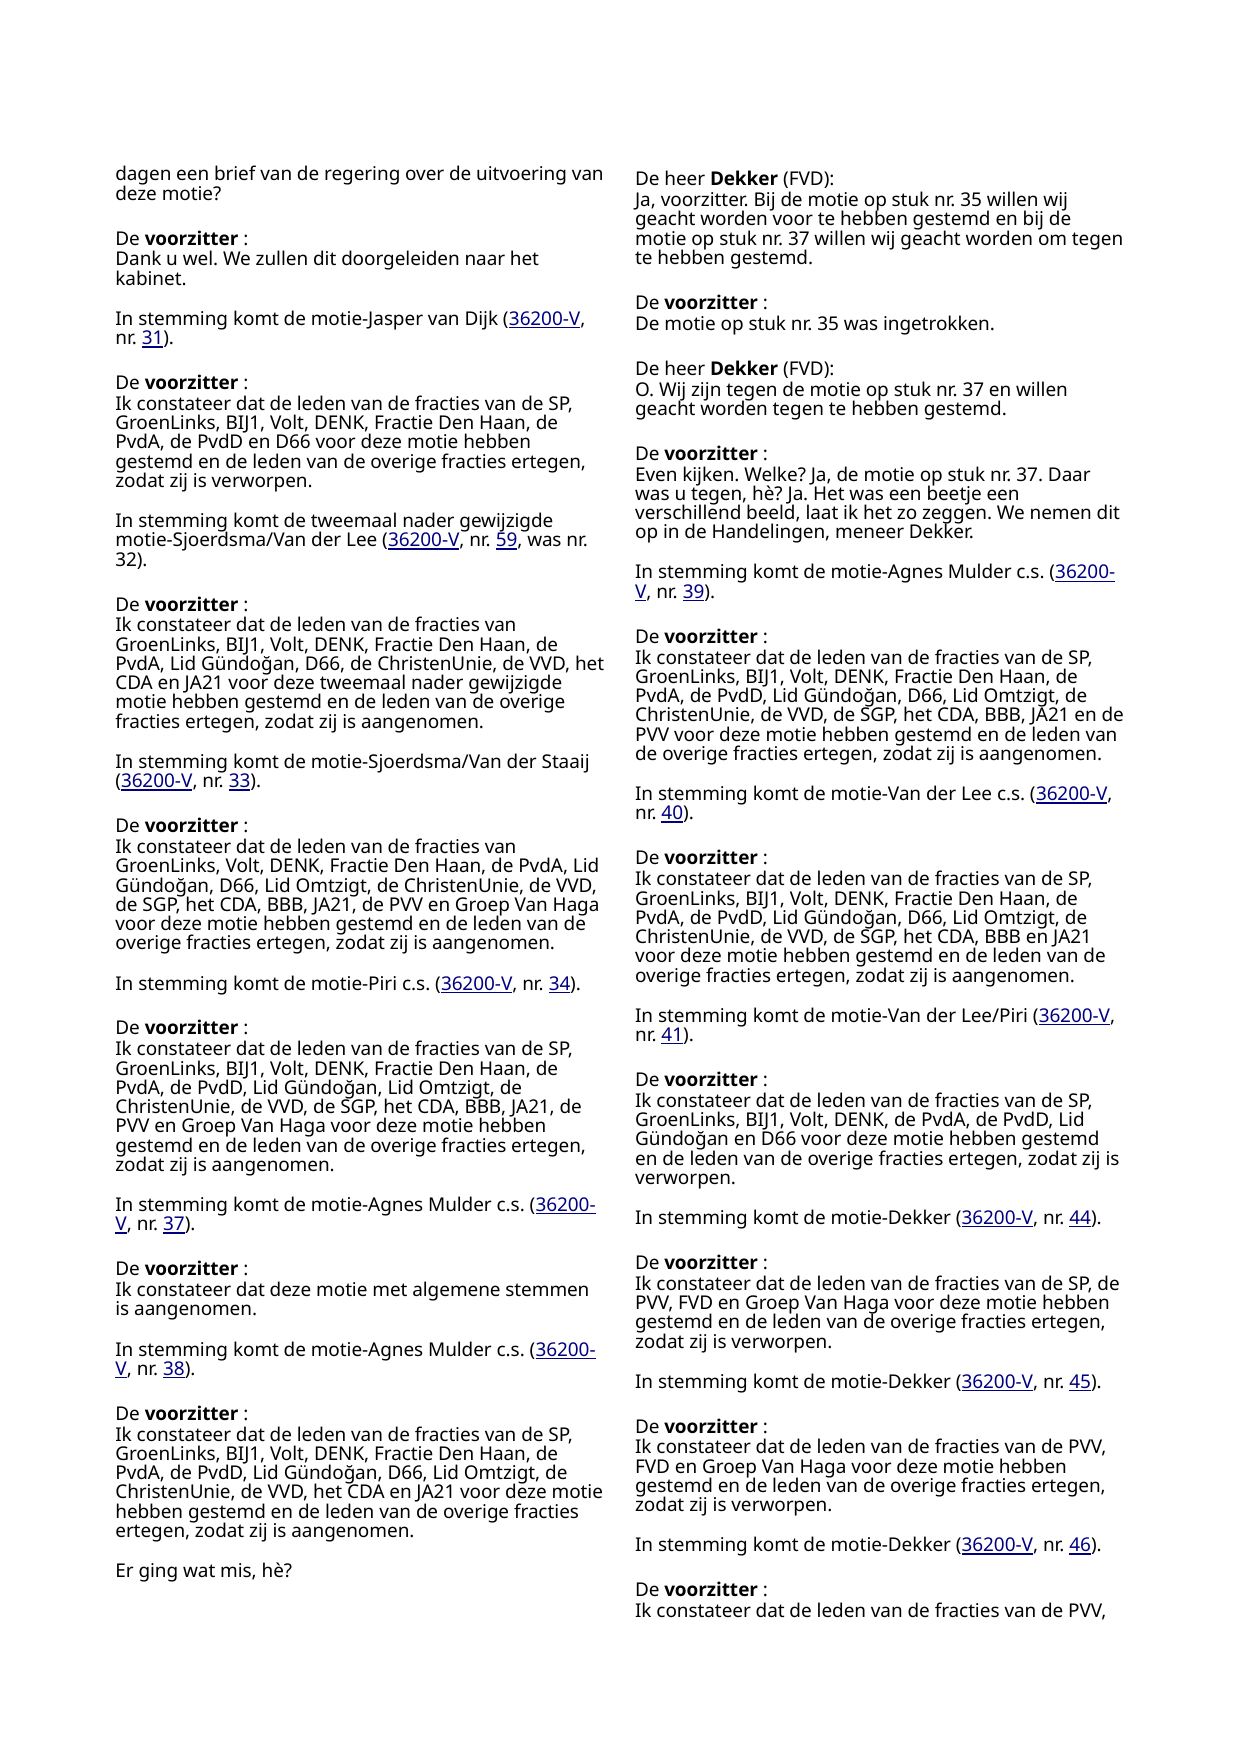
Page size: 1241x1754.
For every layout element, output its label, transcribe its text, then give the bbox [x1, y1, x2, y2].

text Ik constateer dat de leden van de fracties van de SP, GroenLinks, BIJ1, Volt, DENK, Fractie Den Haan, de PvdA, de PvdD, Lid Gündoğan, D66, Lid Omtzigt, de ChristenUnie, de VVD, de SGP, het CDA, BBB, JA21 en de PVV voor deze motie hebben gestemd en de leden van de overige fracties ertegen, zodat zij is aangenomen. [635, 649, 1125, 764]
text De voorzitter : [635, 844, 1125, 870]
text De voorzitter : [635, 440, 1125, 466]
text O. Wij zijn tegen de motie op stuk nr. 37 en willen geacht worden tegen te hebben gestemd. [635, 381, 1125, 419]
text Ik constateer dat de leden van de fracties van GroenLinks, Volt, DENK, Fractie Den Haan, de PvdA, Lid Gündoğan, D66, Lid Omtzigt, de ChristenUnie, de VVD, de SGP, het CDA, BBB, JA21, de PVV en Groep Van Haga voor deze motie hebben gestemd en de leden van de overige fracties ertegen, zodat zij is aangenomen. [115, 838, 605, 954]
text In stemming komt de motie-Van der Lee c.s. (36200-V, nr. 40). [635, 785, 1125, 824]
text In stemming komt de motie-Agnes Mulder c.s. (36200-V, nr. 39). [635, 563, 1125, 602]
text De heer Dekker (FVD): [635, 165, 1125, 191]
text In stemming komt de motie-Van der Lee/Piri (36200-V, nr. 41). [635, 1007, 1125, 1045]
text Even kijken. Welke? Ja, de motie op stuk nr. 37. Daar was u tegen, hè? Ja. Het was een beetje een verschillend beeld, laat ik het zo zeggen. We nemen dit op in de Handelingen, meneer Dekker. [635, 466, 1125, 543]
text De voorzitter : [635, 1249, 1125, 1275]
text De voorzitter : [635, 623, 1125, 649]
text Ik constateer dat de leden van de fracties van de PVV, [635, 1602, 1125, 1622]
text In stemming komt de motie-Jasper van Dijk (36200-V, nr. 31). [115, 310, 605, 348]
text Ja, voorzitter. Bij de motie op stuk nr. 35 willen wij geacht worden voor te hebben gestemd en bij de motie op stuk nr. 37 willen wij geacht worden om tegen te hebben gestemd. [635, 191, 1125, 268]
text In stemming komt de motie-Agnes Mulder c.s. (36200-V, nr. 38). [115, 1341, 605, 1379]
text In stemming komt de motie-Dekker (36200-V, nr. 44). [635, 1209, 1125, 1228]
text Ik constateer dat de leden van de fracties van de SP, GroenLinks, BIJ1, Volt, DENK, Fractie Den Haan, de PvdA, de PvdD, Lid Gündoğan, D66, Lid Omtzigt, de ChristenUnie, de VVD, het CDA en JA21 voor deze motie hebben gestemd en de leden van de overige fracties ertegen, zodat zij is aangenomen. [115, 1426, 605, 1541]
text De voorzitter : [115, 225, 605, 250]
text In stemming komt de motie-Piri c.s. (36200-V, nr. 34). [115, 974, 605, 994]
text Ik constateer dat de leden van de fracties van de SP, GroenLinks, BIJ1, Volt, DENK, Fractie Den Haan, de PvdA, de PvdD, Lid Gündoğan, D66, Lid Omtzigt, de ChristenUnie, de VVD, de SGP, het CDA, BBB en JA21 voor deze motie hebben gestemd en de leden van de overige fracties ertegen, zodat zij is aangenomen. [635, 870, 1125, 986]
text In stemming komt de motie-Agnes Mulder c.s. (36200-V, nr. 37). [115, 1196, 605, 1234]
text De voorzitter : [635, 1577, 1125, 1602]
text In stemming komt de tweemaal nader gewijzigde motie-Sjoerdsma/Van der Lee (36200-V, nr. 59, was nr. 32). [115, 512, 605, 570]
text Ik constateer dat de leden van de fracties van GroenLinks, BIJ1, Volt, DENK, Fractie Den Haan, de PvdA, Lid Gündoğan, D66, de ChristenUnie, de VVD, het CDA en JA21 voor deze tweemaal nader gewijzigde motie hebben gestemd en de leden van de overige fracties ertegen, zodat zij is aangenomen. [115, 616, 605, 732]
text De motie op stuk nr. 35 was ingetrokken. [635, 315, 1125, 334]
text Ik constateer dat de leden van de fracties van de SP, GroenLinks, BIJ1, Volt, DENK, Fractie Den Haan, de PvdA, de PvdD, Lid Gündoğan, Lid Omtzigt, de ChristenUnie, de VVD, de SGP, het CDA, BBB, JA21, de PVV en Groep Van Haga voor deze motie hebben gestemd en de leden van de overige fracties ertegen, zodat zij is aangenomen. [115, 1040, 605, 1175]
text De voorzitter : [115, 812, 605, 838]
text De voorzitter : [115, 591, 605, 616]
text De voorzitter : [635, 1413, 1125, 1438]
text Ik constateer dat deze motie met algemene stemmen is aangenomen. [115, 1281, 605, 1320]
text De voorzitter : [115, 1255, 605, 1281]
text dagen een brief van de regering over de uitvoering van deze motie? [115, 165, 605, 204]
text De voorzitter : [635, 1066, 1125, 1092]
text Ik constateer dat de leden van de fracties van de PVV, FVD en Groep Van Haga voor deze motie hebben gestemd en de leden van de overige fracties ertegen, zodat zij is verworpen. [635, 1438, 1125, 1516]
text De voorzitter : [115, 1014, 605, 1040]
text De heer Dekker (FVD): [635, 355, 1125, 381]
text Ik constateer dat de leden van de fracties van de SP, GroenLinks, BIJ1, Volt, DENK, de PvdA, de PvdD, Lid Gündoğan en D66 voor deze motie hebben gestemd en de leden van de overige fracties ertegen, zodat zij is verworpen. [635, 1092, 1125, 1188]
text In stemming komt de motie-Dekker (36200-V, nr. 46). [635, 1536, 1125, 1556]
text Er ging wat mis, hè? [115, 1562, 605, 1581]
text Ik constateer dat de leden van de fracties van de SP, GroenLinks, BIJ1, Volt, DENK, Fractie Den Haan, de PvdA, de PvdD en D66 voor deze motie hebben gestemd en de leden van de overige fracties ertegen, zodat zij is verworpen. [115, 395, 605, 491]
text Dank u wel. We zullen dit doorgeleiden naar het kabinet. [115, 250, 605, 289]
text De voorzitter : [115, 369, 605, 395]
text Ik constateer dat de leden van de fracties van de SP, de PVV, FVD en Groep Van Haga voor deze motie hebben gestemd en de leden van de overige fracties ertegen, zodat zij is verworpen. [635, 1275, 1125, 1352]
text In stemming komt de motie-Dekker (36200-V, nr. 45). [635, 1373, 1125, 1392]
text De voorzitter : [635, 289, 1125, 315]
text In stemming komt de motie-Sjoerdsma/Van der Staaij (36200-V, nr. 33). [115, 753, 605, 791]
text De voorzitter : [115, 1400, 605, 1426]
